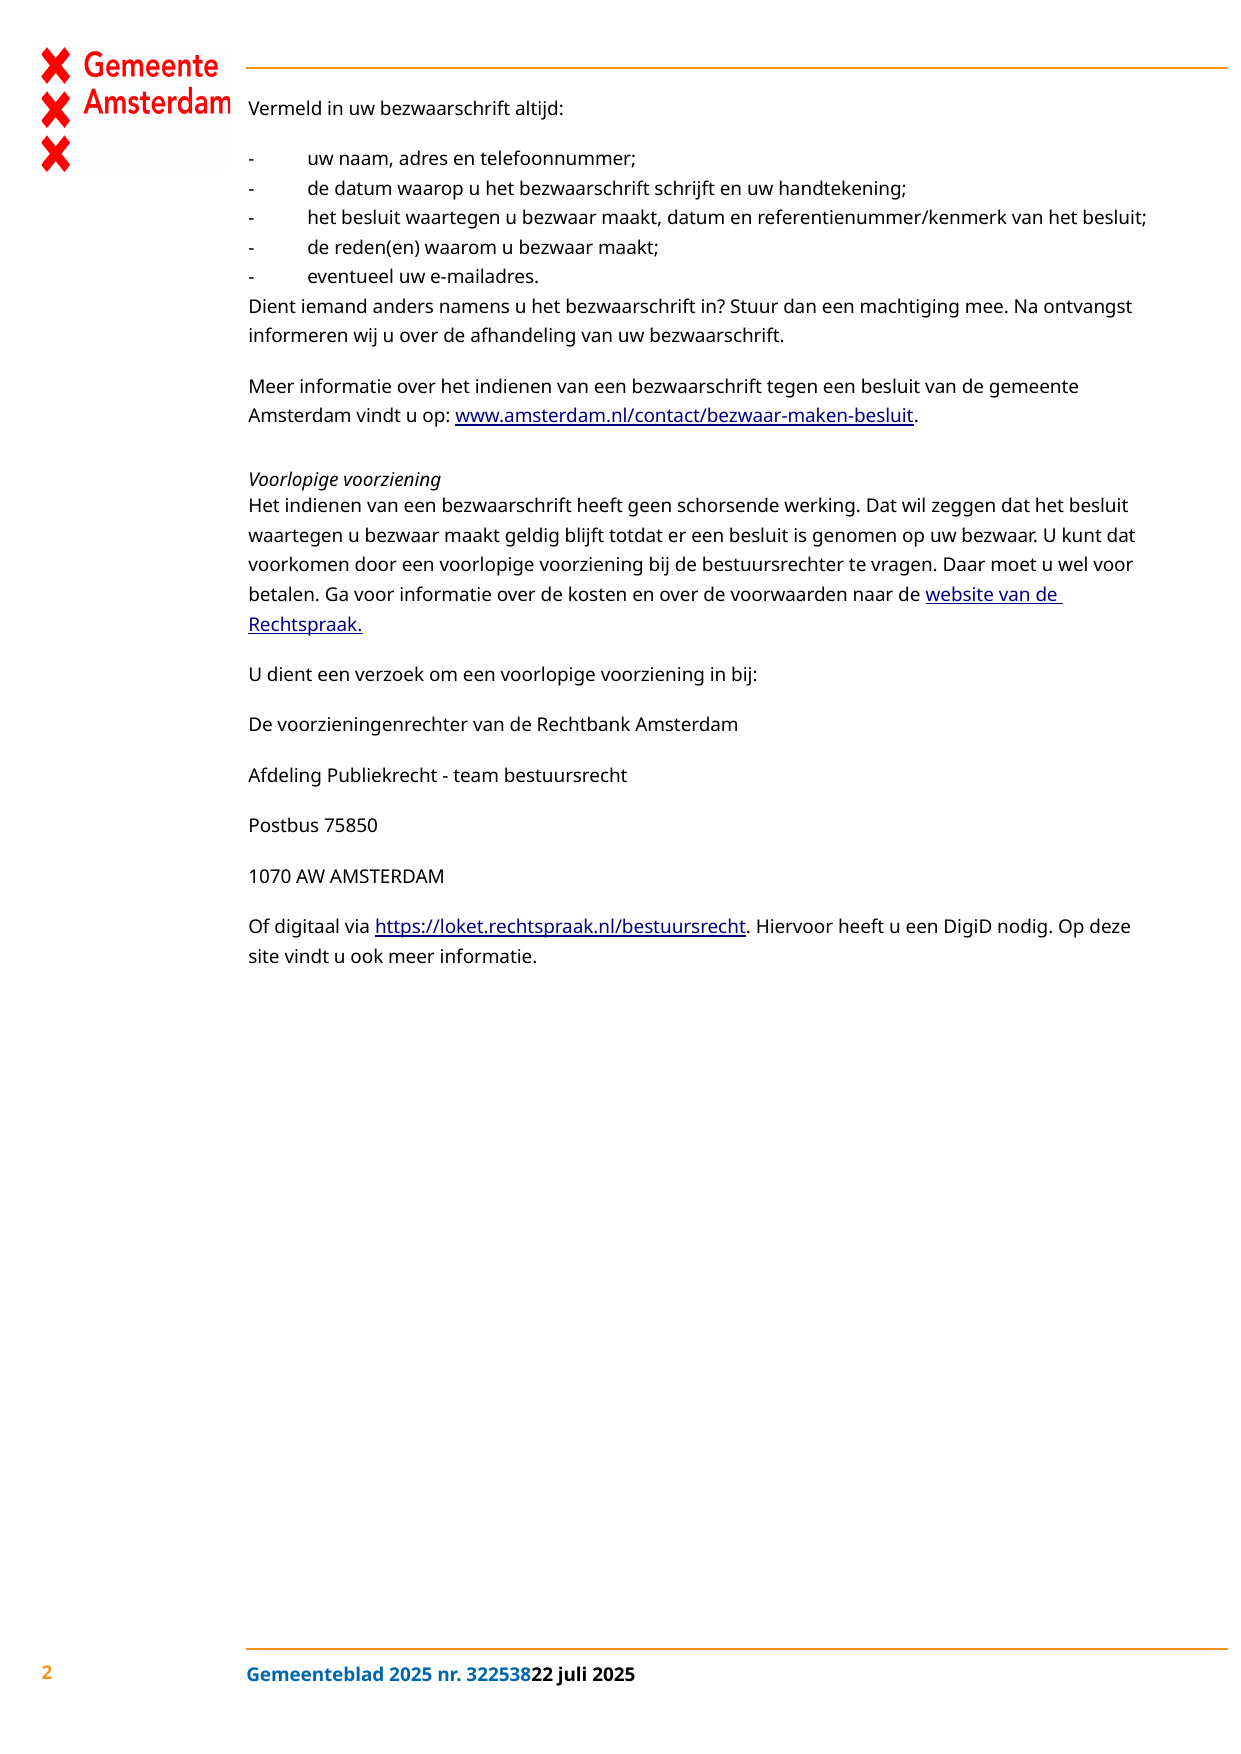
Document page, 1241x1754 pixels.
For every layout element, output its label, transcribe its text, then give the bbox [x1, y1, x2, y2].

list het besluit waartegen u bezwaar maakt, datum en referentienummer/kenmerk van het besluit; [248, 204, 1152, 230]
list de reden(en) waarom u bezwaar maakt; [248, 234, 1152, 260]
text Voorlopige voorziening [248, 467, 1152, 492]
text 1070 AW AMSTERDAM [248, 863, 1152, 888]
text Het indienen van een bezwaarschrift heeft geen schorsende werking. Dat wil zeggen dat het besluit waartegen u bezwaar maakt geldig blijft totdat er een besluit is genomen op uw bezwaar. U kunt dat voorkomen door een voorlopige voorziening bij de bestuursrechter te vragen. Daar moet u wel voor betalen. Ga voor informatie over de kosten en over de voorwaarden naar de website van de Rechtspraak. [248, 492, 1152, 636]
text De voorzieningenrechter van de Rechtbank Amsterdam [248, 712, 1152, 737]
text Postbus 75850 [248, 812, 1152, 838]
list uw naam, adres en telefoonnummer; [248, 145, 1152, 171]
text Meer informatie over het indienen van een bezwaarschrift tegen een besluit van de gemeente Amsterdam vindt u op: www.amsterdam.nl/contact/bezwaar-maken-besluit. [248, 373, 1152, 428]
picture [41, 47, 231, 172]
list eventueel uw e-mailadres. [248, 263, 1152, 289]
text U dient een verzoek om een voorlopige voorziening in bij: [248, 661, 1152, 687]
text Dient iemand anders namens u het bezwaarschrift in? Stuur dan een machtiging mee. Na ontvangst informeren wij u over de afhandeling van uw bezwaarschrift. [248, 293, 1152, 348]
text Vermeld in uw bezwaarschrift altijd: [248, 95, 1152, 121]
text Of digitaal via https://loket.rechtspraak.nl/bestuursrecht. Hiervoor heeft u een DigiD nodig. Op deze site vindt u ook meer informatie. [248, 913, 1152, 968]
text Afdeling Publiekrecht - team bestuursrecht [248, 762, 1152, 788]
list de datum waarop u het bezwaarschrift schrijft en uw handtekening; [248, 175, 1152, 201]
